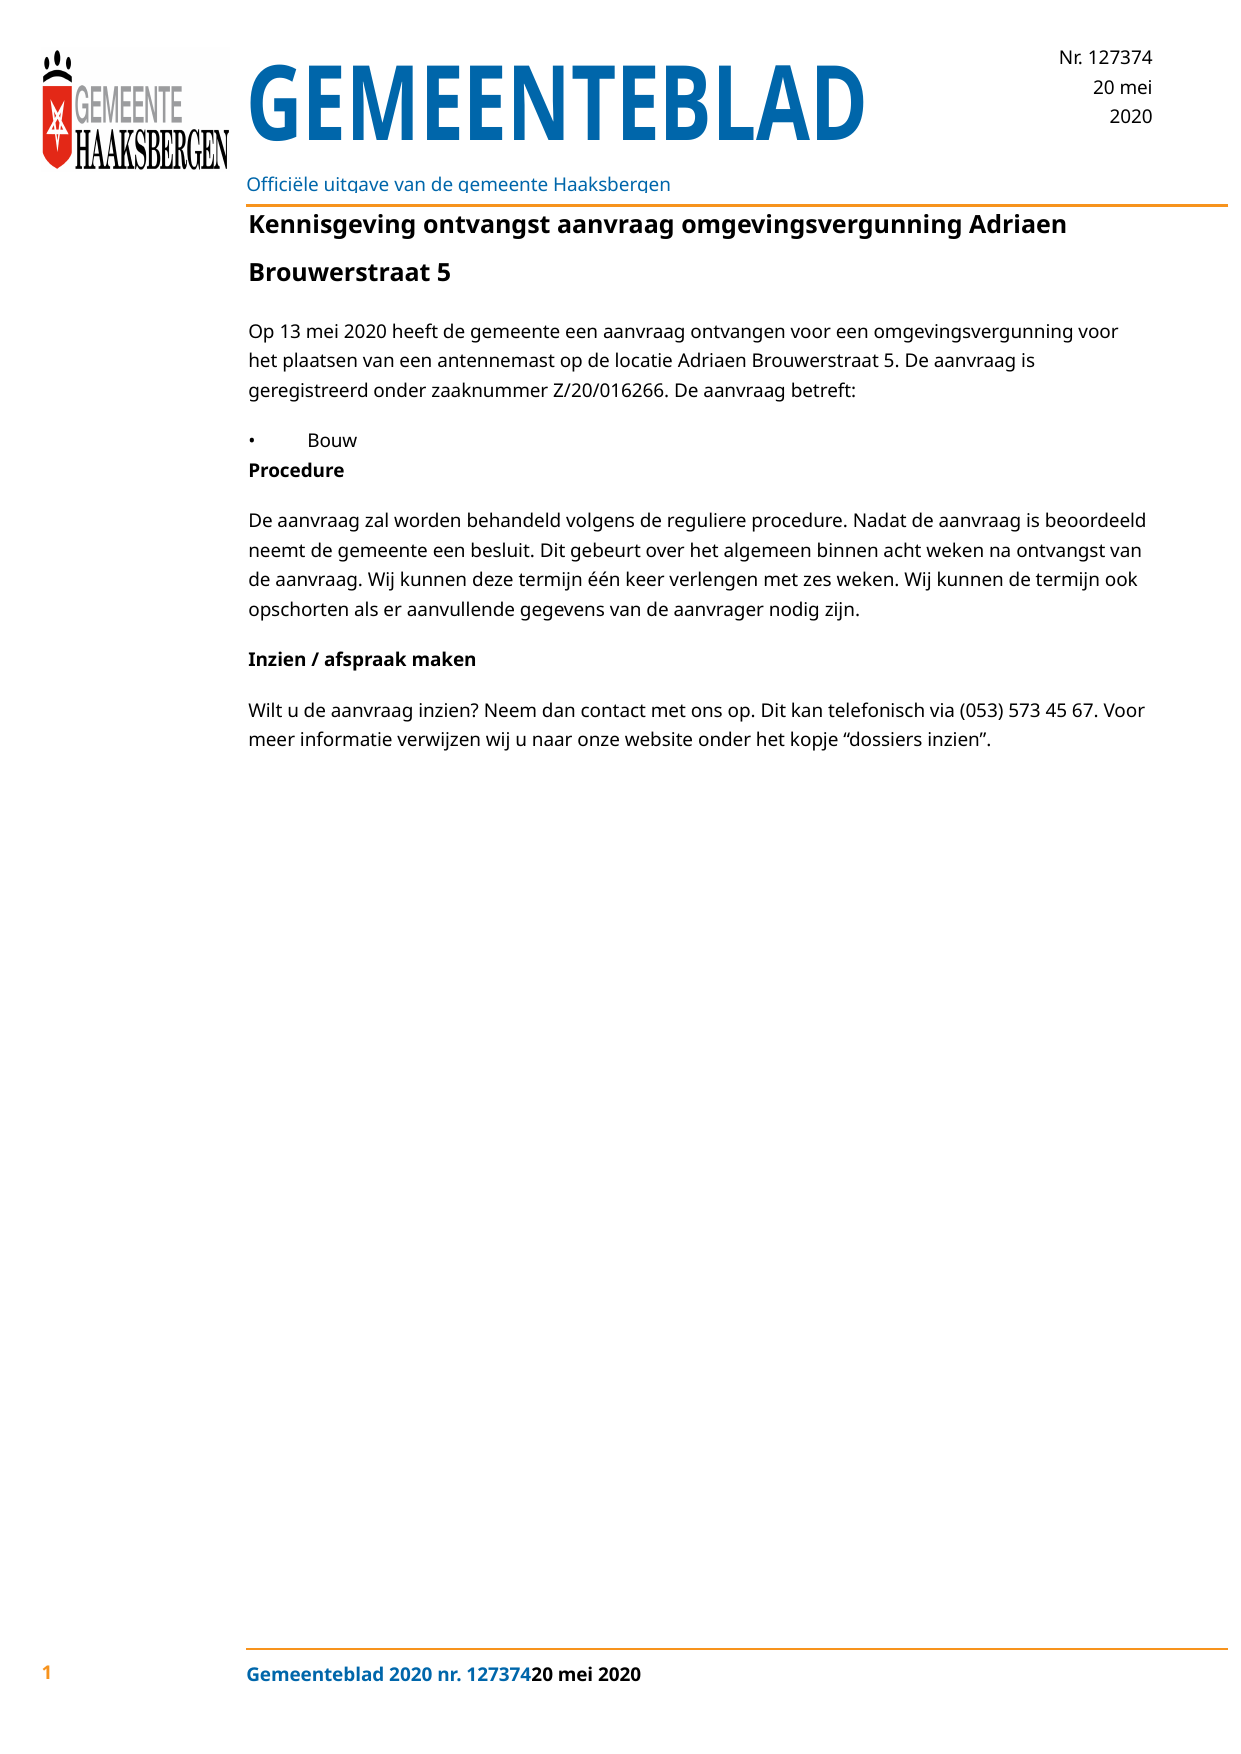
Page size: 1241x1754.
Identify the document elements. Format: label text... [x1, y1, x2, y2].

text Op 13 mei 2020 heeft de gemeente een aanvraag ontvangen voor een omgevingsvergunning voor het plaatsen van een antennemast op de locatie Adriaen Brouwerstraat 5. De aanvraag is geregistreerd onder zaaknummer Z/20/016266. De aanvraag betreft: [248, 318, 1152, 403]
list Bouw [248, 427, 1152, 453]
text Inzien / afspraak maken [248, 647, 1152, 672]
text De aanvraag zal worden behandeld volgens de reguliere procedure. Nadat de aanvraag is beoordeeld neemt de gemeente een besluit. Dit gebeurt over het algemeen binnen acht weken na ontvangst van de aanvraag. Wij kunnen deze termijn één keer verlengen met zes weken. Wij kunnen de termijn ook opschorten als er aanvullende gegevens van de aanvrager nodig zijn. [248, 507, 1152, 622]
picture [41, 47, 231, 172]
text Kennisgeving ontvangst aanvraag omgevingsvergunning Adriaen Brouwerstraat 5 [248, 207, 1152, 288]
text Procedure [248, 457, 1152, 483]
text Wilt u de aanvraag inzien? Neem dan contact met ons op. Dit kan telefonisch via (053) 573 45 67. Voor meer informatie verwijzen wij u naar onze website onder het kopje “dossiers inzien”. [248, 697, 1152, 752]
